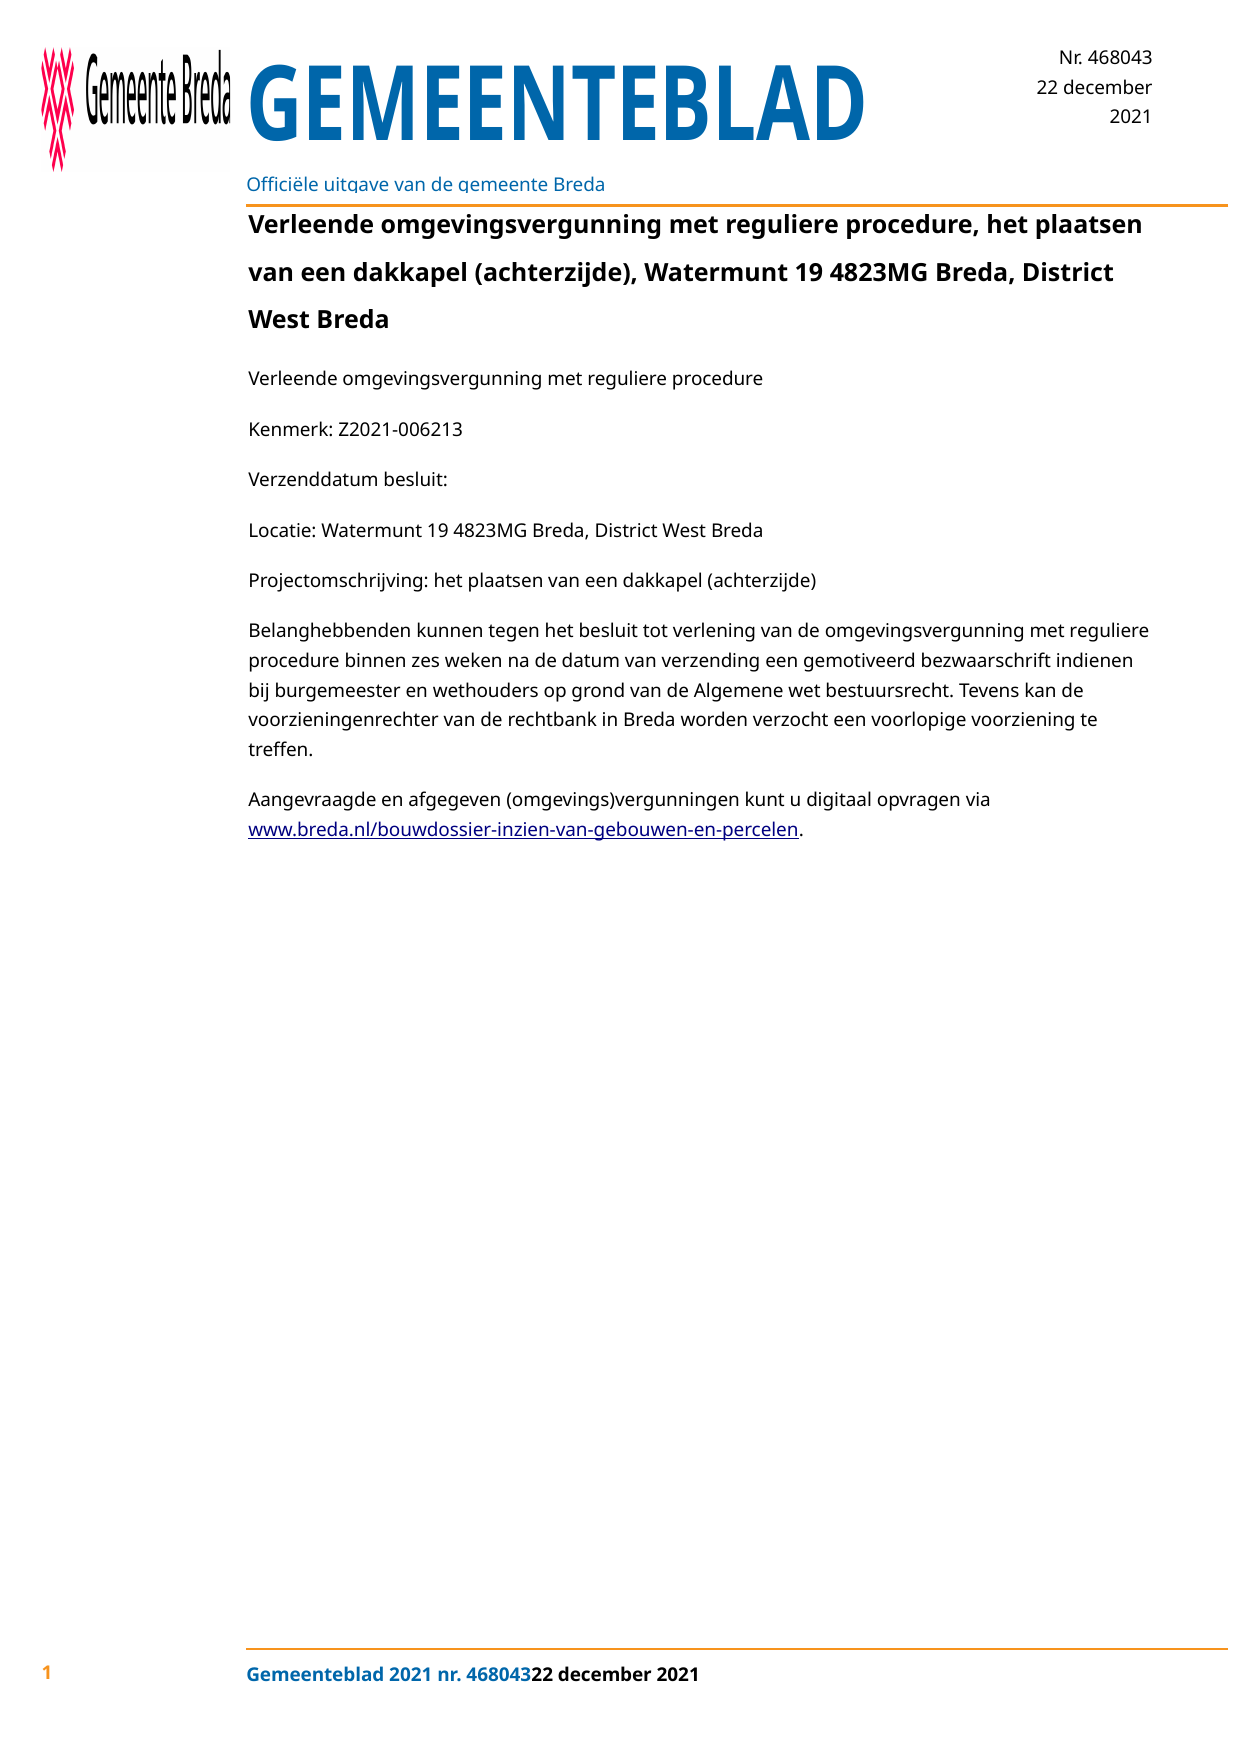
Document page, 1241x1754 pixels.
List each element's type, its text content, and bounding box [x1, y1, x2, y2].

text Verleende omgevingsvergunning met reguliere procedure, het plaatsen van een dakkapel (achterzijde), Watermunt 19 4823MG Breda, District West Breda [248, 207, 1152, 336]
text Projectomschrijving: het plaatsen van een dakkapel (achterzijde) [248, 567, 1152, 593]
picture [41, 47, 231, 172]
text Verzenddatum besluit: [248, 466, 1152, 492]
text Kenmerk: Z2021-006213 [248, 416, 1152, 442]
text Aangevraagde en afgegeven (omgevings)vergunningen kunt u digitaal opvragen via www.breda.nl/bouwdossier-inzien-van-gebouwen-en-percelen. [248, 786, 1152, 842]
text Locatie: Watermunt 19 4823MG Breda, District West Breda [248, 517, 1152, 542]
text Verleende omgevingsvergunning met reguliere procedure [248, 366, 1152, 391]
text Belanghebbenden kunnen tegen het besluit tot verlening van de omgevingsvergunning met reguliere procedure binnen zes weken na de datum van verzending een gemotiveerd bezwaarschrift indienen bij burgemeester en wethouders op grond van de Algemene wet bestuursrecht. Tevens kan de voorzieningenrechter van de rechtbank in Breda worden verzocht een voorlopige voorziening te treffen. [248, 618, 1152, 762]
